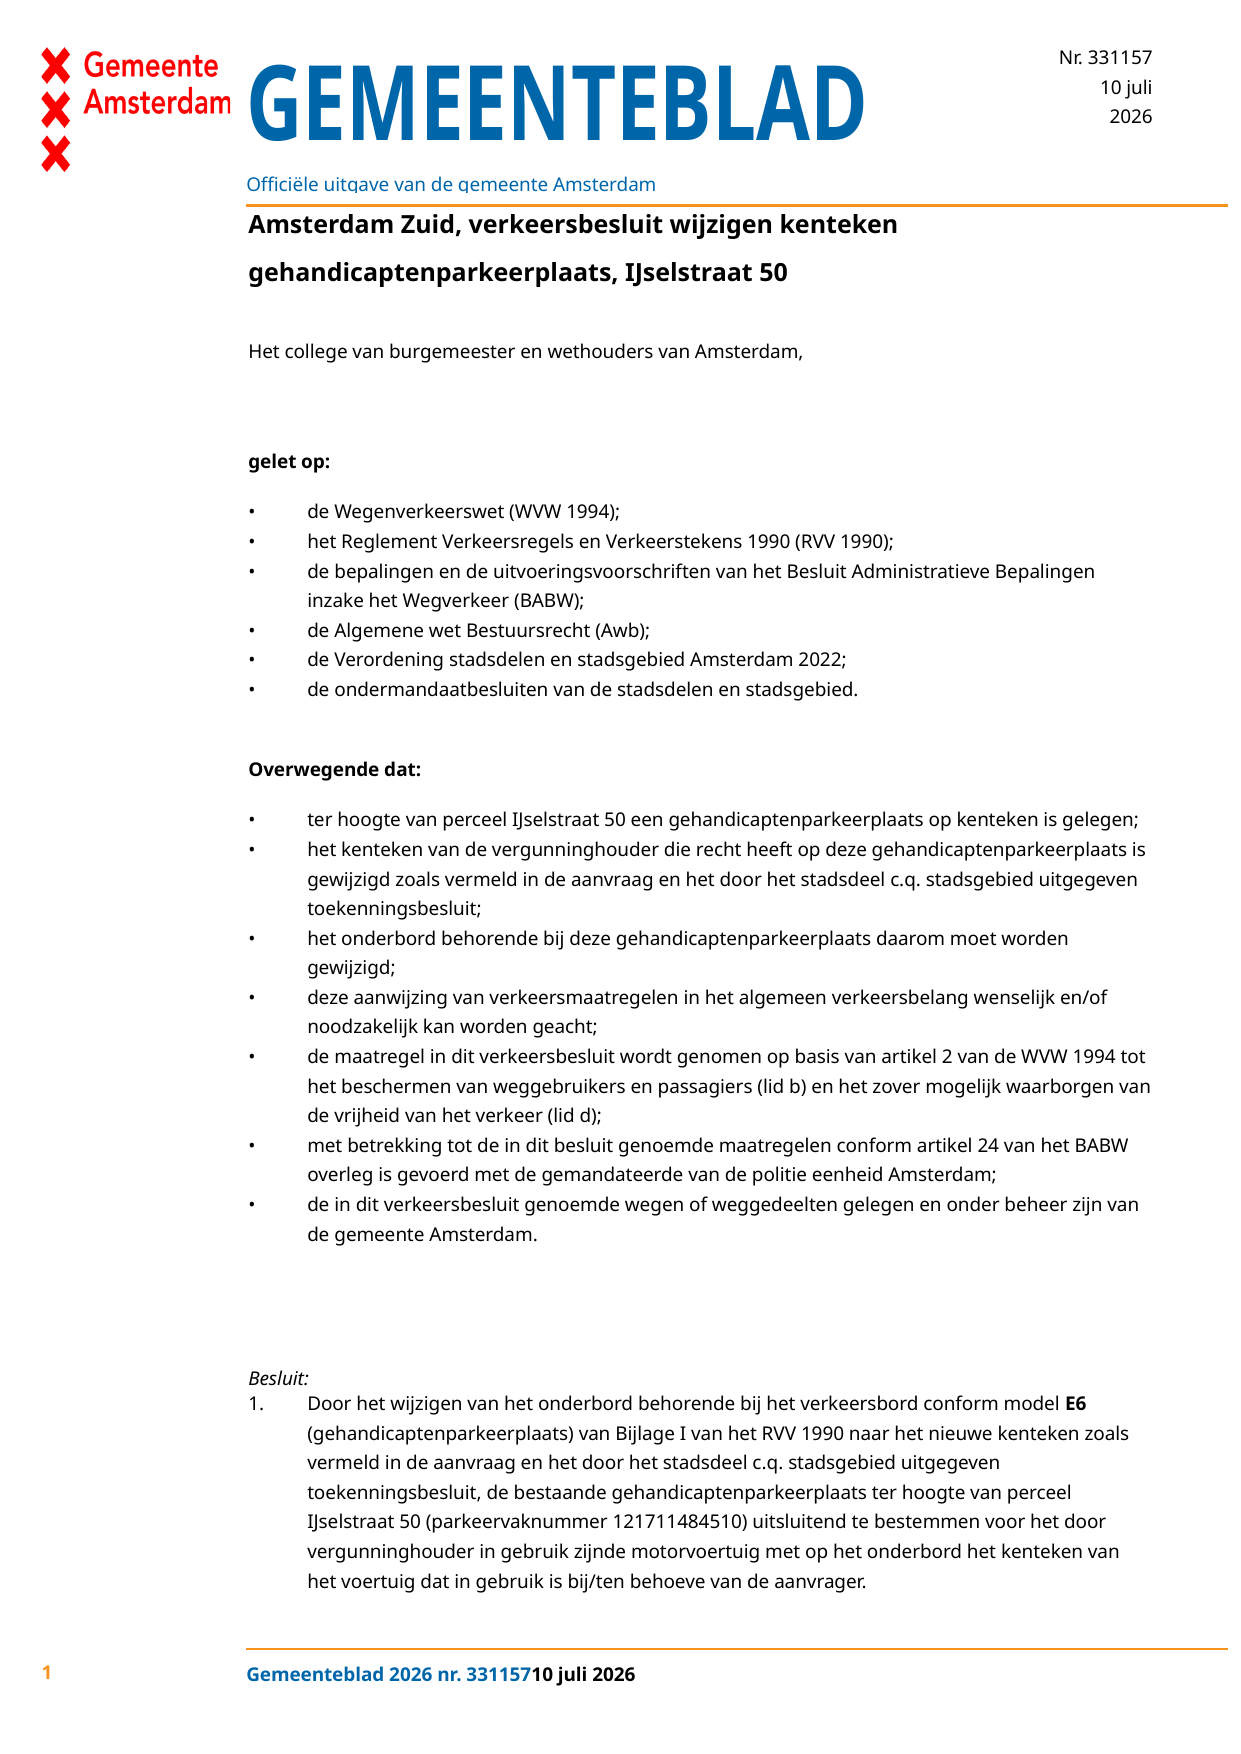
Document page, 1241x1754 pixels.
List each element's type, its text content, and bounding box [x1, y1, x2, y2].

list de bepalingen en de uitvoeringsvoorschriften van het Besluit Administratieve Bepalingen inzake het Wegverkeer (BABW); [248, 558, 1152, 613]
list het kenteken van de vergunninghouder die recht heeft op deze gehandicaptenparkeerplaats is gewijzigd zoals vermeld in de aanvraag en het door het stadsdeel c.q. stadsgebied uitgegeven toekenningsbesluit; [248, 836, 1152, 921]
list deze aanwijzing van verkeersmaatregelen in het algemeen verkeersbelang wenselijk en/of noodzakelijk kan worden geacht; [248, 984, 1152, 1039]
list de Verordening stadsdelen en stadsgebied Amsterdam 2022; [248, 647, 1152, 672]
list Door het wijzigen van het onderbord behorende bij het verkeersbord conform model E6 (gehandicaptenparkeerplaats) van Bijlage I van het RVV 1990 naar het nieuwe kenteken zoals vermeld in de aanvraag en het door het stadsdeel c.q. stadsgebied uitgegeven toekenningsbesluit, de bestaande gehandicaptenparkeerplaats ter hoogte van perceel IJselstraat 50 (parkeervaknummer 121711484510) uitsluitend te bestemmen voor het door vergunninghouder in gebruik zijnde motorvoertuig met op het onderbord het kenteken van het voertuig dat in gebruik is bij/ten behoeve van de aanvrager. [248, 1390, 1152, 1594]
list de ondermandaatbesluiten van de stadsdelen en stadsgebied. [248, 676, 1152, 702]
list het onderbord behorende bij deze gehandicaptenparkeerplaats daarom moet worden gewijzigd; [248, 925, 1152, 980]
text Amsterdam Zuid, verkeersbesluit wijzigen kenteken gehandicaptenparkeerplaats, IJselstraat 50 [248, 207, 1152, 288]
list de Wegenverkeerswet (WVW 1994); [248, 499, 1152, 524]
text Overwegende dat: [248, 756, 1152, 782]
picture [41, 47, 231, 172]
list het Reglement Verkeersregels en Verkeerstekens 1990 (RVV 1990); [248, 528, 1152, 554]
list met betrekking tot de in dit besluit genoemde maatregelen conform artikel 24 van het BABW overleg is gevoerd met de gemandateerde van de politie eenheid Amsterdam; [248, 1132, 1152, 1187]
list de in dit verkeersbesluit genoemde wegen of weggedeelten gelegen en onder beheer zijn van de gemeente Amsterdam. [248, 1191, 1152, 1246]
text Besluit: [248, 1365, 1152, 1390]
list de maatregel in dit verkeersbesluit wordt genomen op basis van artikel 2 van de WVW 1994 tot het beschermen van weggebruikers en passagiers (lid b) en het zover mogelijk waarborgen van de vrijheid van het verkeer (lid d); [248, 1043, 1152, 1128]
list de Algemene wet Bestuursrecht (Awb); [248, 617, 1152, 643]
list ter hoogte van perceel IJselstraat 50 een gehandicaptenparkeerplaats op kenteken is gelegen; [248, 807, 1152, 832]
text Het college van burgemeester en wethouders van Amsterdam, [248, 339, 1152, 364]
text gelet op: [248, 448, 1152, 474]
